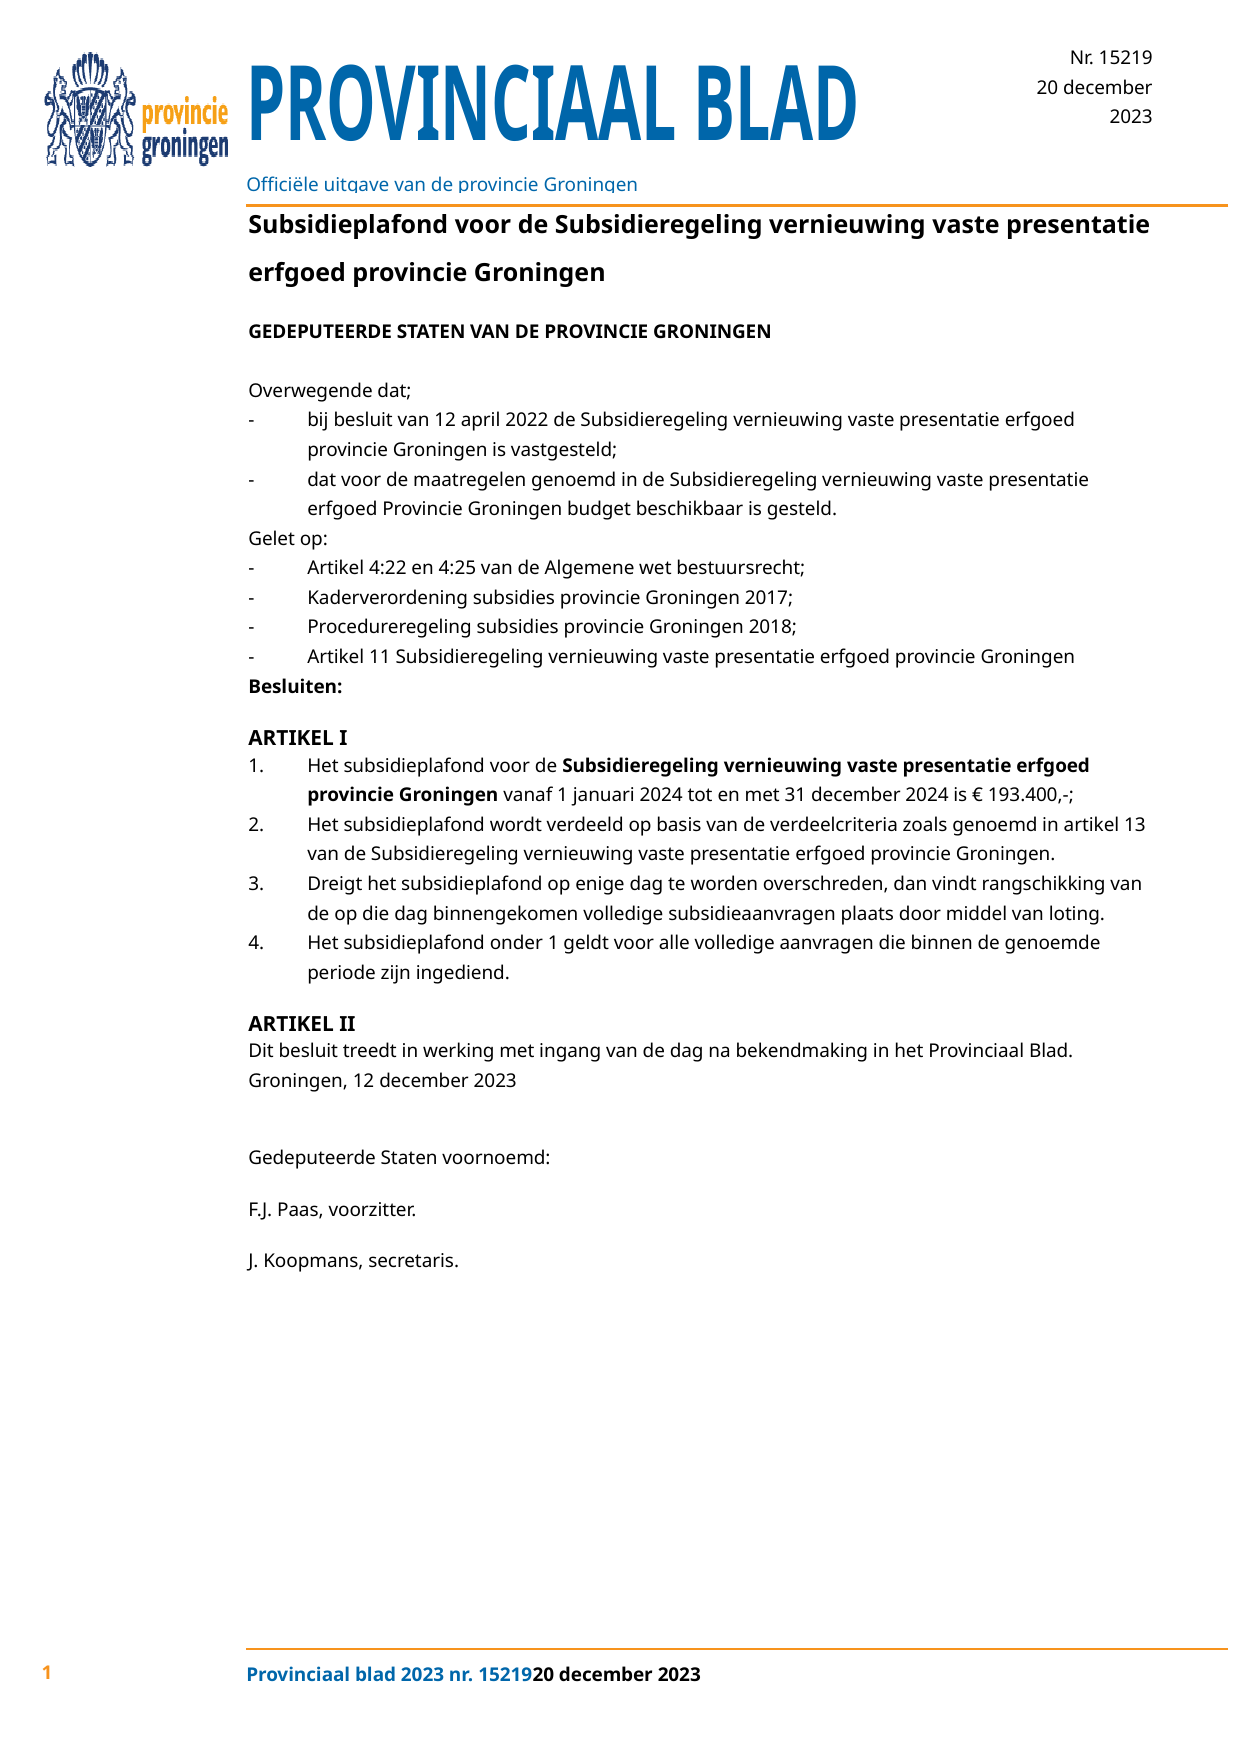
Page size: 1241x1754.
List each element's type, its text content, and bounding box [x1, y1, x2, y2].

text Besluiten: [248, 673, 1152, 699]
list Dreigt het subsidieplafond op enige dag te worden overschreden, dan vindt rangschikking van de op die dag binnengekomen volledige subsidieaanvragen plaats door middel van loting. [248, 870, 1152, 925]
text Gelet op: [248, 525, 1152, 551]
text Overwegende dat; [248, 377, 1152, 403]
list Het subsidieplafond onder 1 geldt voor alle volledige aanvragen die binnen de genoemde periode zijn ingediend. [248, 929, 1152, 984]
text ARTIKEL I [248, 723, 1152, 752]
list dat voor de maatregelen genoemd in de Subsidieregeling vernieuwing vaste presentatie erfgoed Provincie Groningen budget beschikbaar is gesteld. [248, 466, 1152, 521]
text ARTIKEL II [248, 1009, 1152, 1038]
list Kaderverordening subsidies provincie Groningen 2017; [248, 584, 1152, 610]
text Gedeputeerde Staten voornoemd: [248, 1144, 1152, 1170]
list bij besluit van 12 april 2022 de Subsidieregeling vernieuwing vaste presentatie erfgoed provincie Groningen is vastgesteld; [248, 407, 1152, 462]
text Subsidieplafond voor de Subsidieregeling vernieuwing vaste presentatie erfgoed provincie Groningen [248, 207, 1152, 288]
text Dit besluit treedt in werking met ingang van de dag na bekendmaking in het Provinciaal Blad. [248, 1038, 1152, 1063]
list Het subsidieplafond voor de Subsidieregeling vernieuwing vaste presentatie erfgoed provincie Groningen vanaf 1 januari 2024 tot en met 31 december 2024 is € 193.400,-; [248, 752, 1152, 807]
list Het subsidieplafond wordt verdeeld op basis van de verdeelcriteria zoals genoemd in artikel 13 van de Subsidieregeling vernieuwing vaste presentatie erfgoed provincie Groningen. [248, 811, 1152, 866]
list Artikel 4:22 en 4:25 van de Algemene wet bestuursrecht; [248, 554, 1152, 580]
text Groningen, 12 december 2023 [248, 1067, 1152, 1093]
picture [41, 47, 231, 172]
list Artikel 11 Subsidieregeling vernieuwing vaste presentatie erfgoed provincie Groningen [248, 643, 1152, 669]
list Procedureregeling subsidies provincie Groningen 2018; [248, 614, 1152, 639]
text J. Koopmans, secretaris. [248, 1247, 1152, 1273]
text GEDEPUTEERDE STATEN VAN DE PROVINCIE GRONINGEN [248, 318, 1152, 344]
text F.J. Paas, voorzitter. [248, 1196, 1152, 1222]
